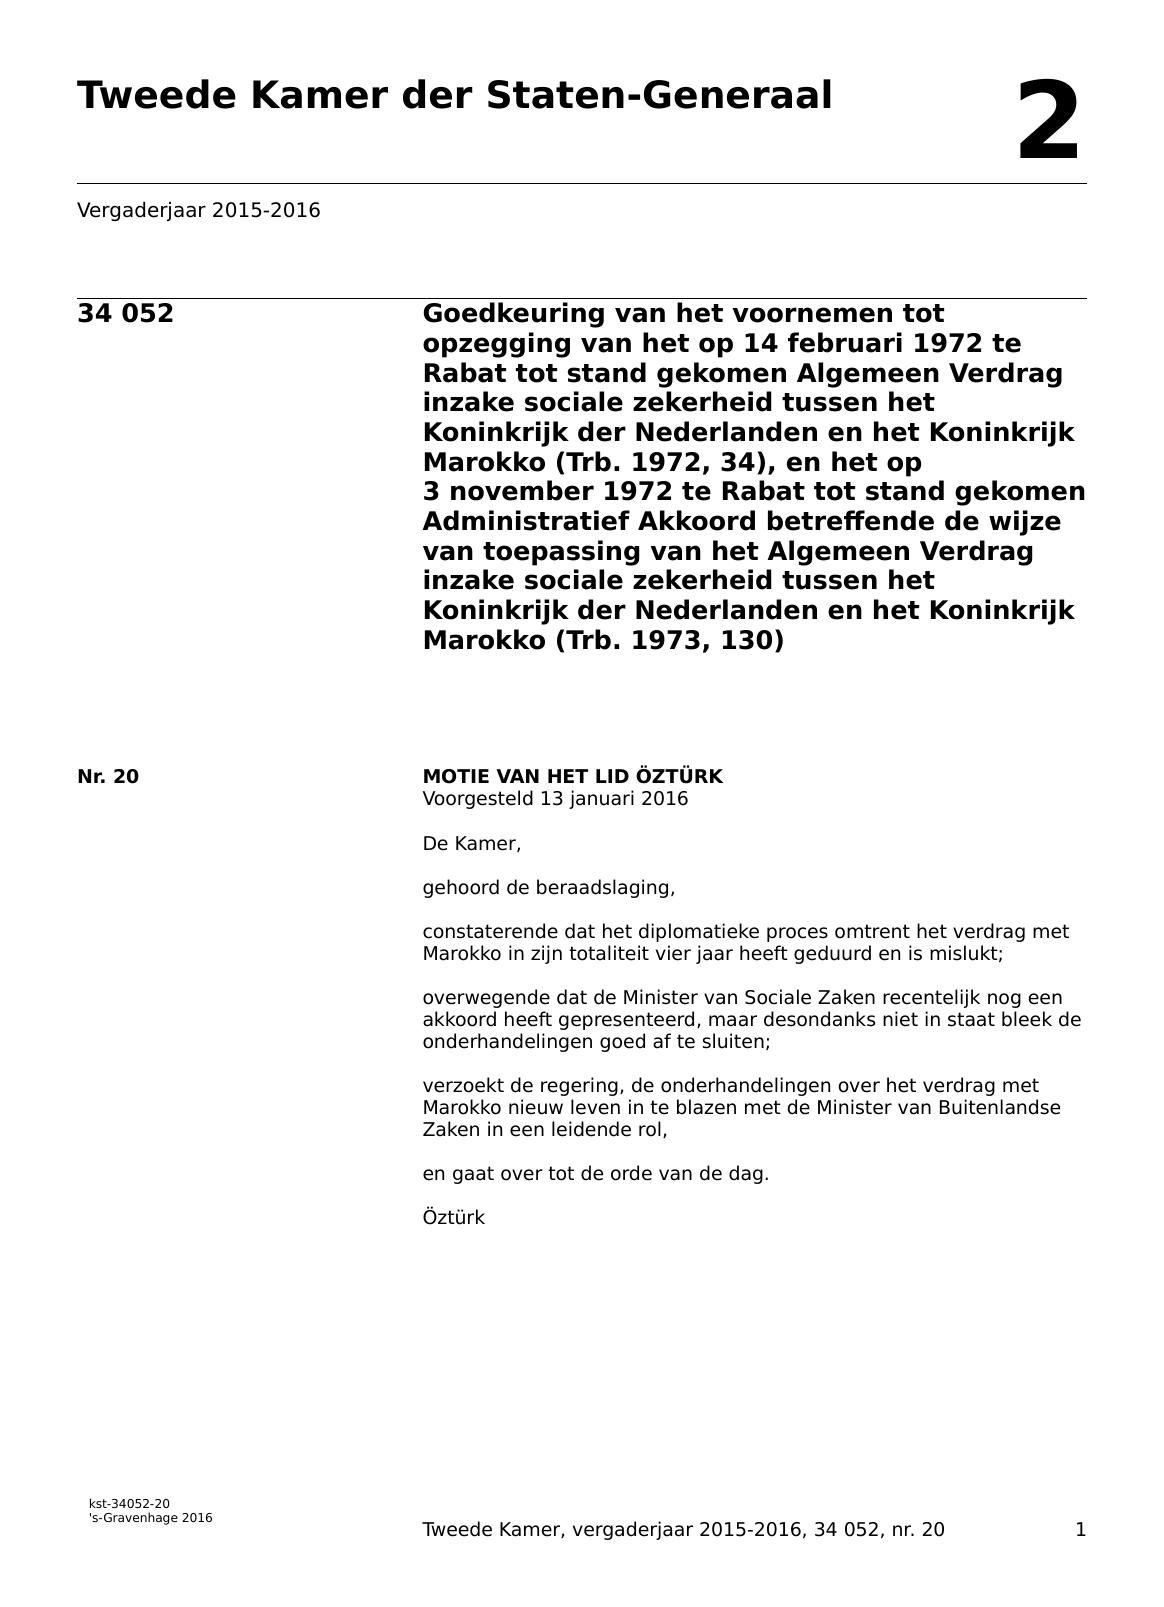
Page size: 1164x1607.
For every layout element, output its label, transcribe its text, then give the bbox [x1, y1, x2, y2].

text overwegende dat de Minister van Sociale Zaken recentelijk nog een akkoord heeft gepresenteerd, maar desondanks niet in staat bleek de onderhandelingen goed af te sluiten; [422, 987, 1087, 1053]
table_header 2 [886, 59, 1087, 183]
text constaterende dat het diplomatieke proces omtrent het verdrag met Marokko in zijn totaliteit vier jaar heeft geduurd en is mislukt; [422, 921, 1087, 965]
subtitle 34 052 Goedkeuring van het voornemen tot opzegging van het op 14 februari 1972 te Rabat tot stand gekomen Algemeen Verdrag inzake sociale zekerheid tussen het Koninkrijk der Nederlanden en het Koninkrijk Marokko (Trb. 1972, 34), en het op 3 november 1972 te Rabat tot stand gekomen Administratief Akkoord betreffende de wijze van toepassing van het Algemeen Verdrag inzake sociale zekerheid tussen het Koninkrijk der Nederlanden en het Koninkrijk Marokko (Trb. 1973, 130) [77, 299, 1087, 655]
text De Kamer, [422, 832, 1087, 854]
text en gaat over tot de orde van de dag. [422, 1163, 1087, 1185]
subtitle Nr. 20 MOTIE VAN HET LID ÖZTÜRK [77, 766, 1087, 788]
text kst-34052-20 [88, 1497, 323, 1511]
table_cell Vergaderjaar 2015-2016 [77, 184, 1087, 298]
table_header Tweede Kamer der Staten-Generaal [77, 59, 886, 183]
text Öztürk [422, 1207, 1087, 1229]
text 's-Gravenhage 2016 [88, 1511, 323, 1525]
text gehoord de beraadslaging, [422, 877, 1087, 898]
text Voorgesteld 13 januari 2016 [422, 788, 1087, 810]
text verzoekt de regering, de onderhandelingen over het verdrag met Marokko nieuw leven in te blazen met de Minister van Buitenlandse Zaken in een leidende rol, [422, 1075, 1087, 1141]
